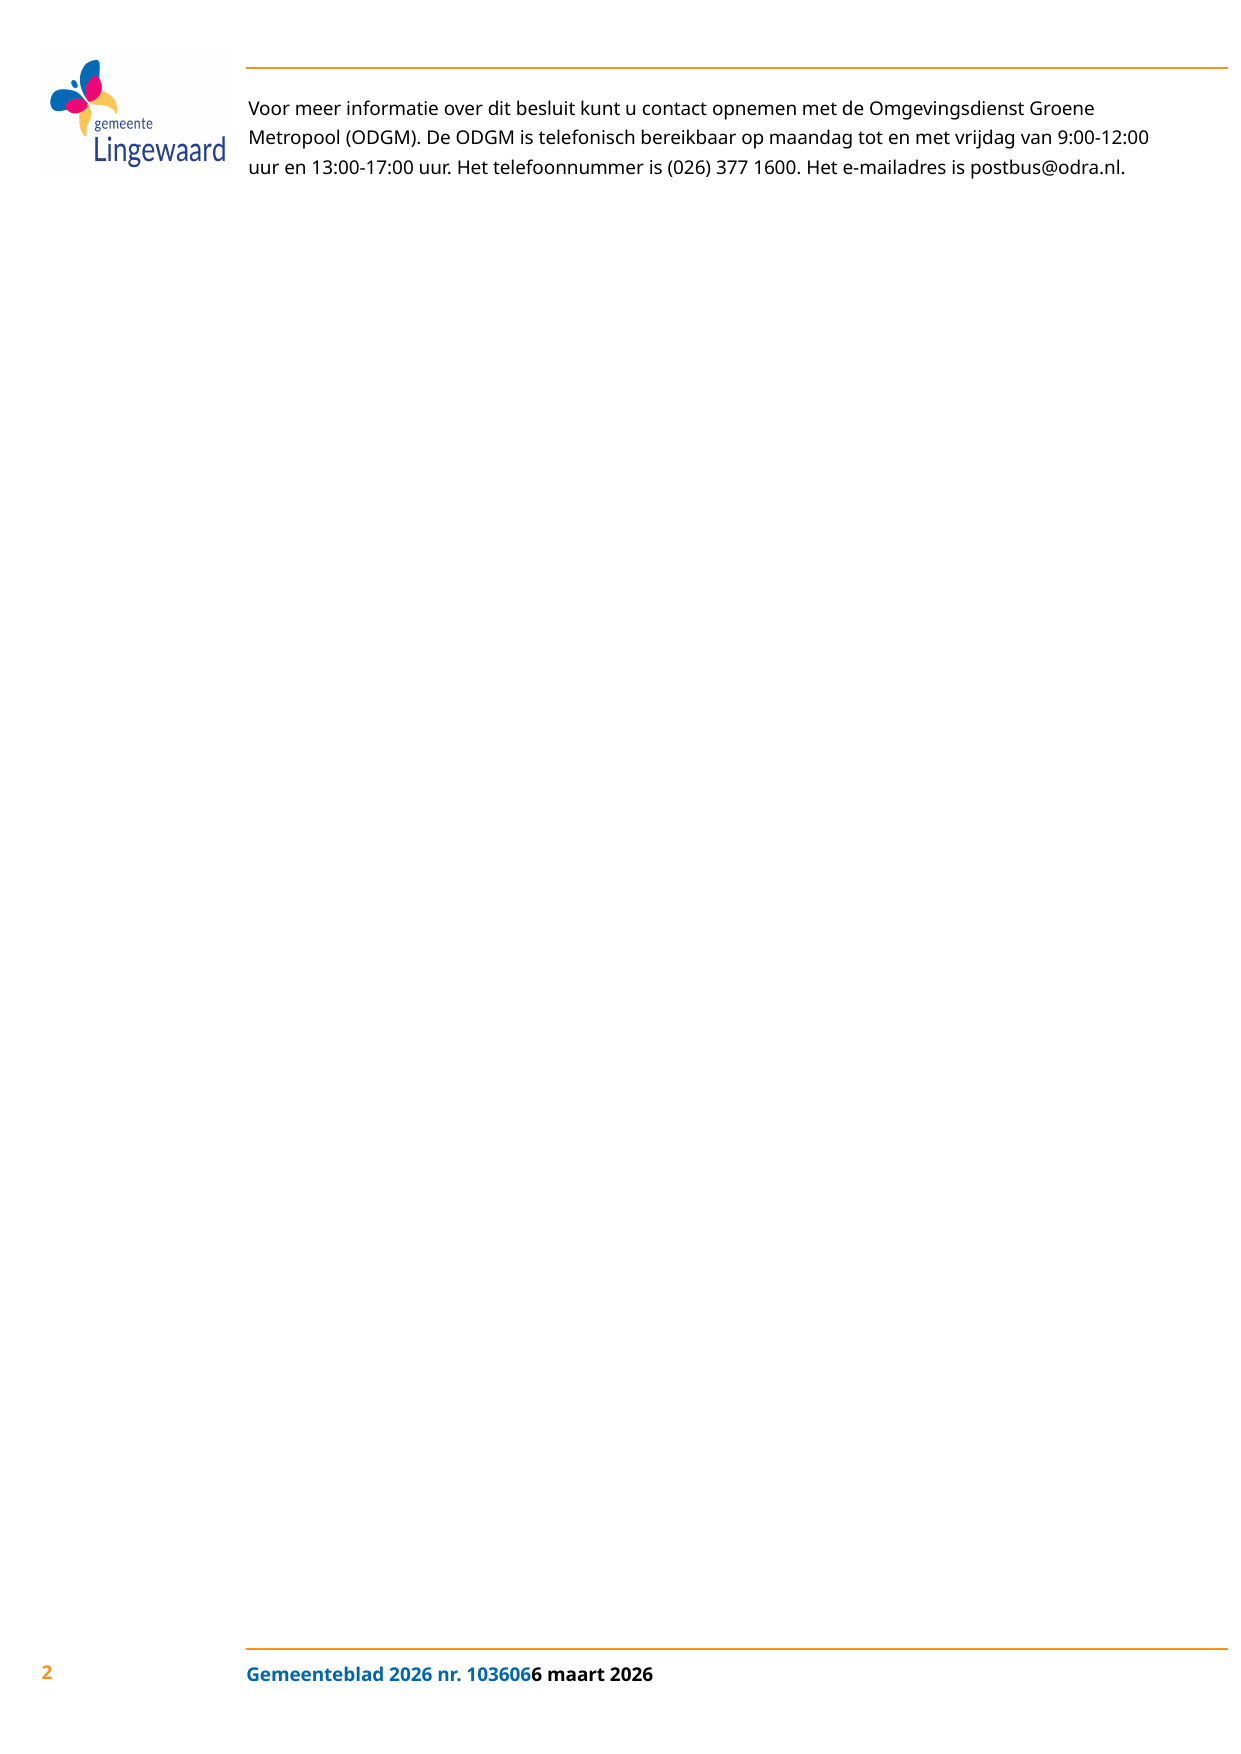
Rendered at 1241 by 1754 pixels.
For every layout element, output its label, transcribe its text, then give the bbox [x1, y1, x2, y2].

picture [41, 47, 231, 172]
text Voor meer informatie over dit besluit kunt u contact opnemen met de Omgevingsdienst Groene Metropool (ODGM). De ODGM is telefonisch bereikbaar op maandag tot en met vrijdag van 9:00-12:00 uur en 13:00-17:00 uur. Het telefoonnummer is (026) 377 1600. Het e-mailadres is postbus@odra.nl. [248, 95, 1152, 180]
